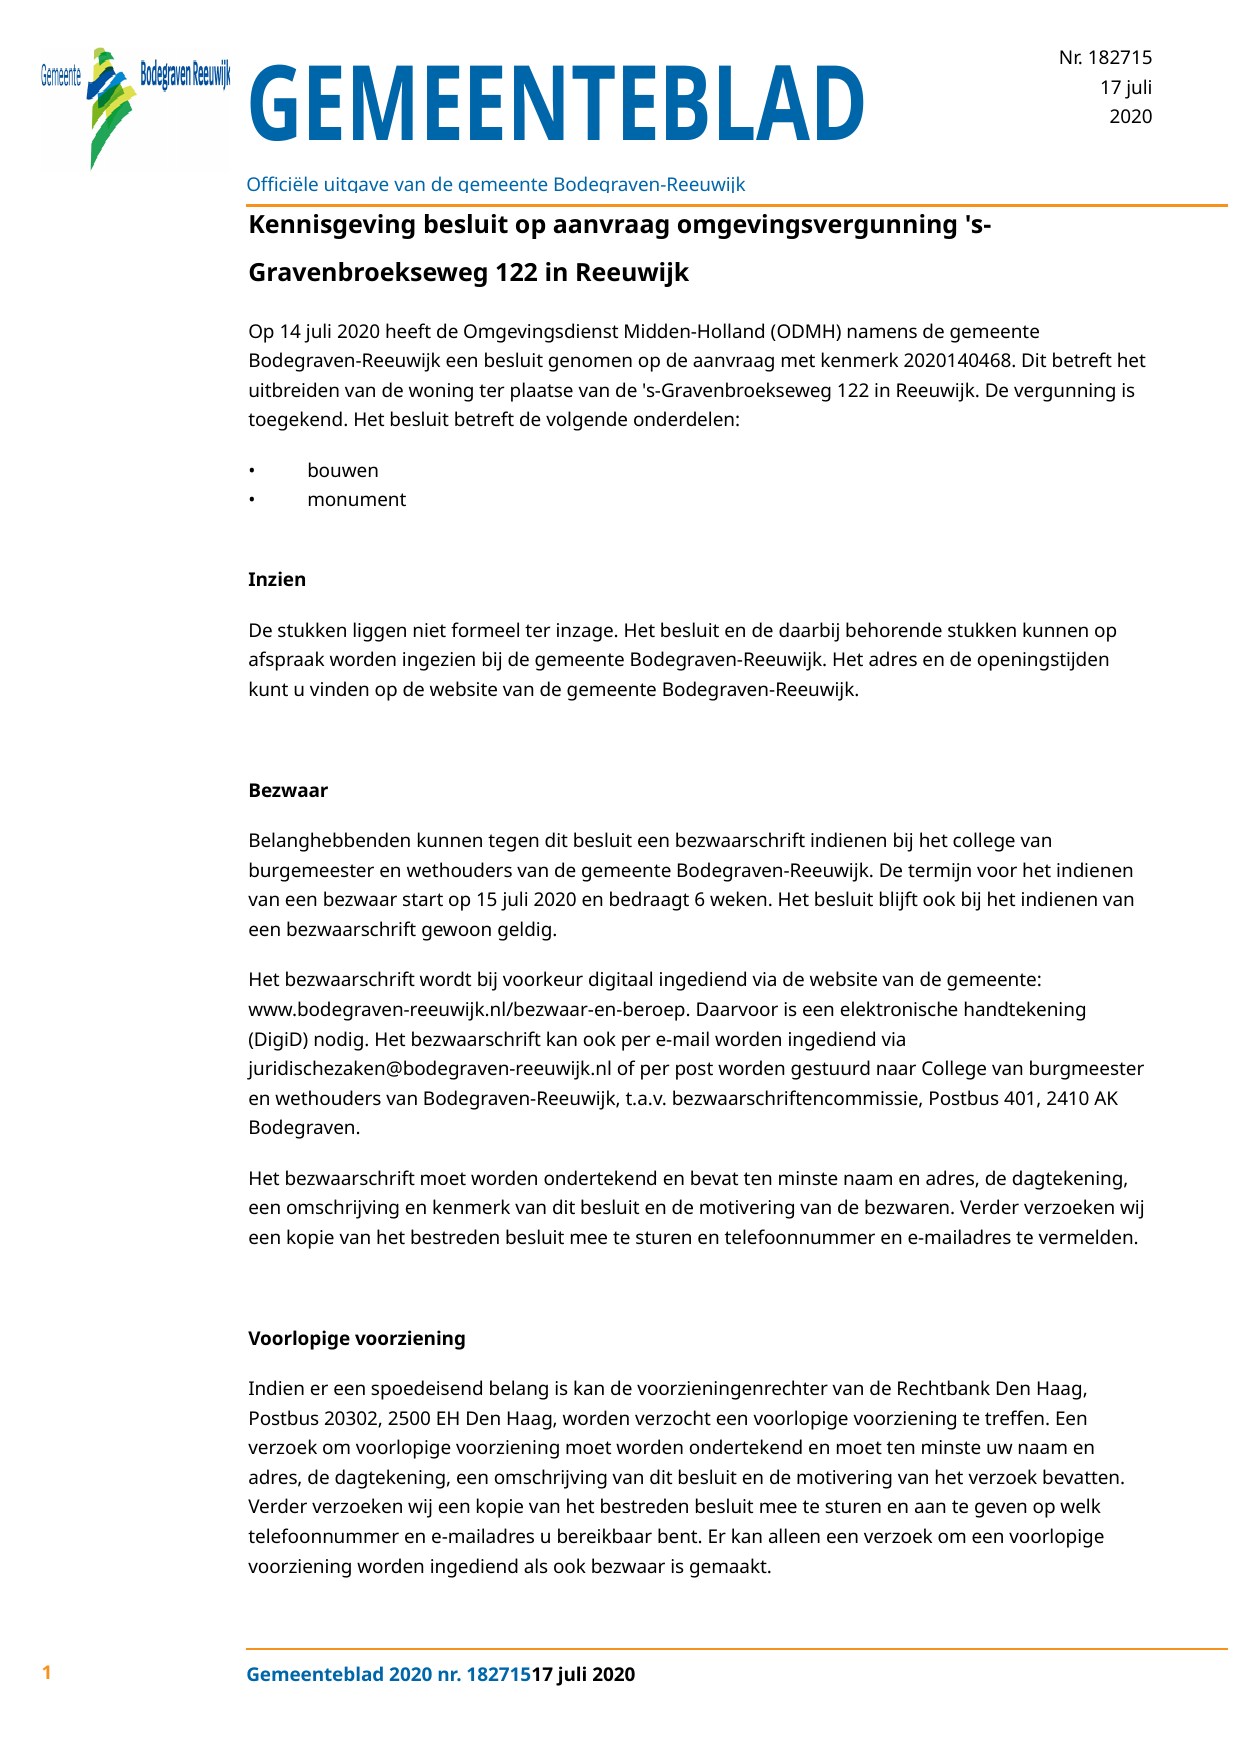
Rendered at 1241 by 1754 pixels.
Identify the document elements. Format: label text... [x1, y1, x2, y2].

text Op 14 juli 2020 heeft de Omgevingsdienst Midden-Holland (ODMH) namens de gemeente Bodegraven-Reeuwijk een besluit genomen op de aanvraag met kenmerk 2020140468. Dit betreft het uitbreiden van de woning ter plaatse van de 's-Gravenbroekseweg 122 in Reeuwijk. De vergunning is toegekend. Het besluit betreft de volgende onderdelen: [248, 318, 1152, 432]
list monument [248, 487, 1152, 512]
text Inzien [248, 567, 1152, 592]
text Indien er een spoedeisend belang is kan de voorzieningenrechter van de Rechtbank Den Haag, Postbus 20302, 2500 EH Den Haag, worden verzocht een voorlopige voorziening te treffen. Een verzoek om voorlopige voorziening moet worden ondertekend en moet ten minste uw naam en adres, de dagtekening, een omschrijving van dit besluit en de motivering van het verzoek bevatten. Verder verzoeken wij een kopie van het bestreden besluit mee te sturen en aan te geven op welk telefoonnummer en e-mailadres u bereikbaar bent. Er kan alleen een verzoek om een voorlopige voorziening worden ingediend als ook bezwaar is gemaakt. [248, 1375, 1152, 1579]
text Bezwaar [248, 777, 1152, 803]
text De stukken liggen niet formeel ter inzage. Het besluit en de daarbij behorende stukken kunnen op afspraak worden ingezien bij de gemeente Bodegraven-Reeuwijk. Het adres en de openingstijden kunt u vinden op de website van de gemeente Bodegraven-Reeuwijk. [248, 617, 1152, 702]
text Belanghebbenden kunnen tegen dit besluit een bezwaarschrift indienen bij het college van burgemeester en wethouders van de gemeente Bodegraven-Reeuwijk. De termijn voor het indienen van een bezwaar start op 15 juli 2020 en bedraagt 6 weken. Het besluit blijft ook bij het indienen van een bezwaarschrift gewoon geldig. [248, 827, 1152, 942]
text Het bezwaarschrift wordt bij voorkeur digitaal ingediend via de website van de gemeente: www.bodegraven-reeuwijk.nl/bezwaar-en-beroep. Daarvoor is een elektronische handtekening (DigiD) nodig. Het bezwaarschrift kan ook per e-mail worden ingediend via juridischezaken@bodegraven-reeuwijk.nl of per post worden gestuurd naar College van burgmeester en wethouders van Bodegraven-Reeuwijk, t.a.v. bezwaarschriftencommissie, Postbus 401, 2410 AK Bodegraven. [248, 967, 1152, 1140]
picture [41, 47, 231, 172]
list bouwen [248, 457, 1152, 483]
text Voorlopige voorziening [248, 1325, 1152, 1351]
text Het bezwaarschrift moet worden ondertekend en bevat ten minste naam en adres, de dagtekening, een omschrijving en kenmerk van dit besluit en de motivering van de bezwaren. Verder verzoeken wij een kopie van het bestreden besluit mee te sturen en telefoonnummer en e-mailadres te vermelden. [248, 1165, 1152, 1250]
text Kennisgeving besluit op aanvraag omgevingsvergunning 's-Gravenbroekseweg 122 in Reeuwijk [248, 207, 1152, 288]
